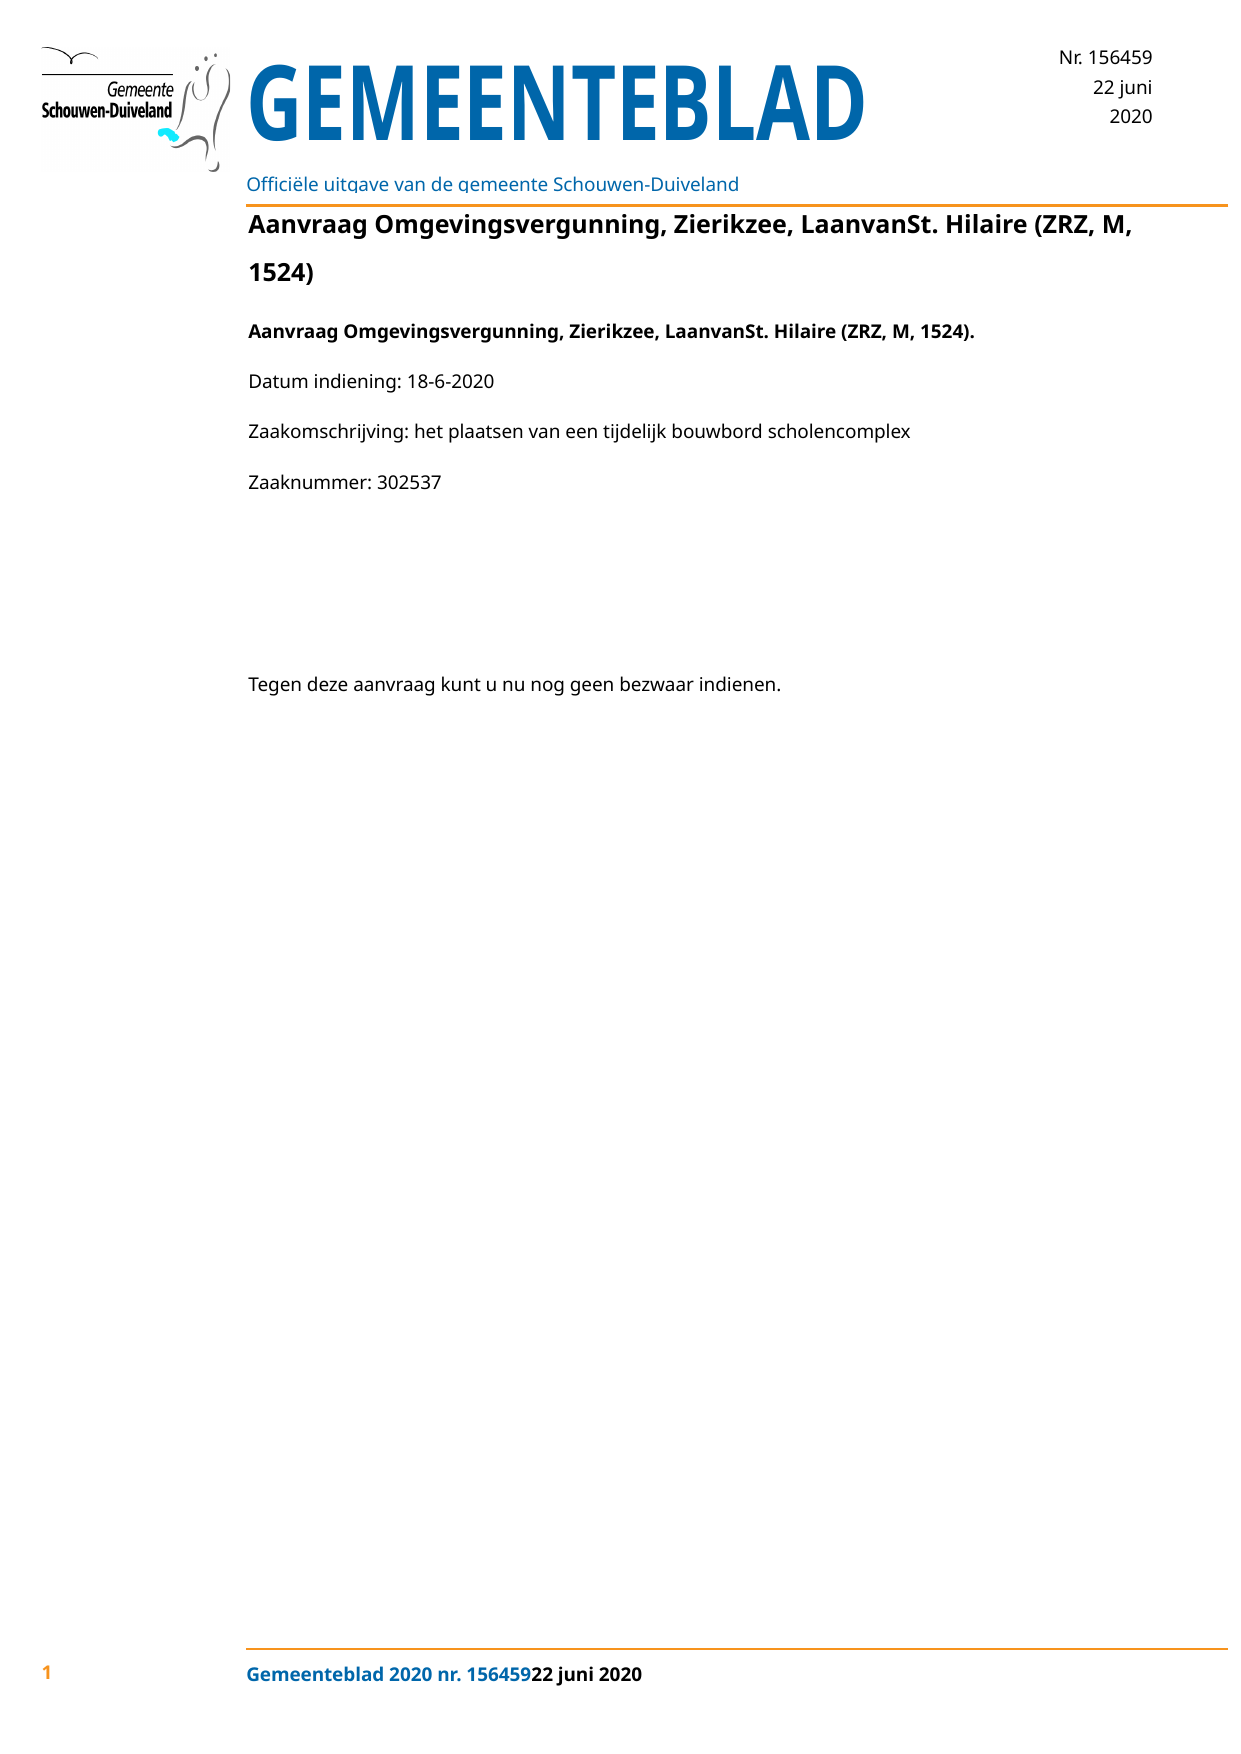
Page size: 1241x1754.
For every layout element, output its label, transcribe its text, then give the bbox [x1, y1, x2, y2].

text Tegen deze aanvraag kunt u nu nog geen bezwaar indienen. [248, 671, 1152, 697]
text Zaakomschrijving: het plaatsen van een tijdelijk bouwbord scholencomplex [248, 419, 1152, 444]
text Datum indiening: 18-6-2020 [248, 368, 1152, 394]
text Zaaknummer: 302537 [248, 469, 1152, 495]
text Aanvraag Omgevingsvergunning, Zierikzee, LaanvanSt. Hilaire (ZRZ, M, 1524) [248, 207, 1152, 288]
text Aanvraag Omgevingsvergunning, Zierikzee, LaanvanSt. Hilaire (ZRZ, M, 1524). [248, 318, 1152, 344]
picture [41, 47, 231, 172]
